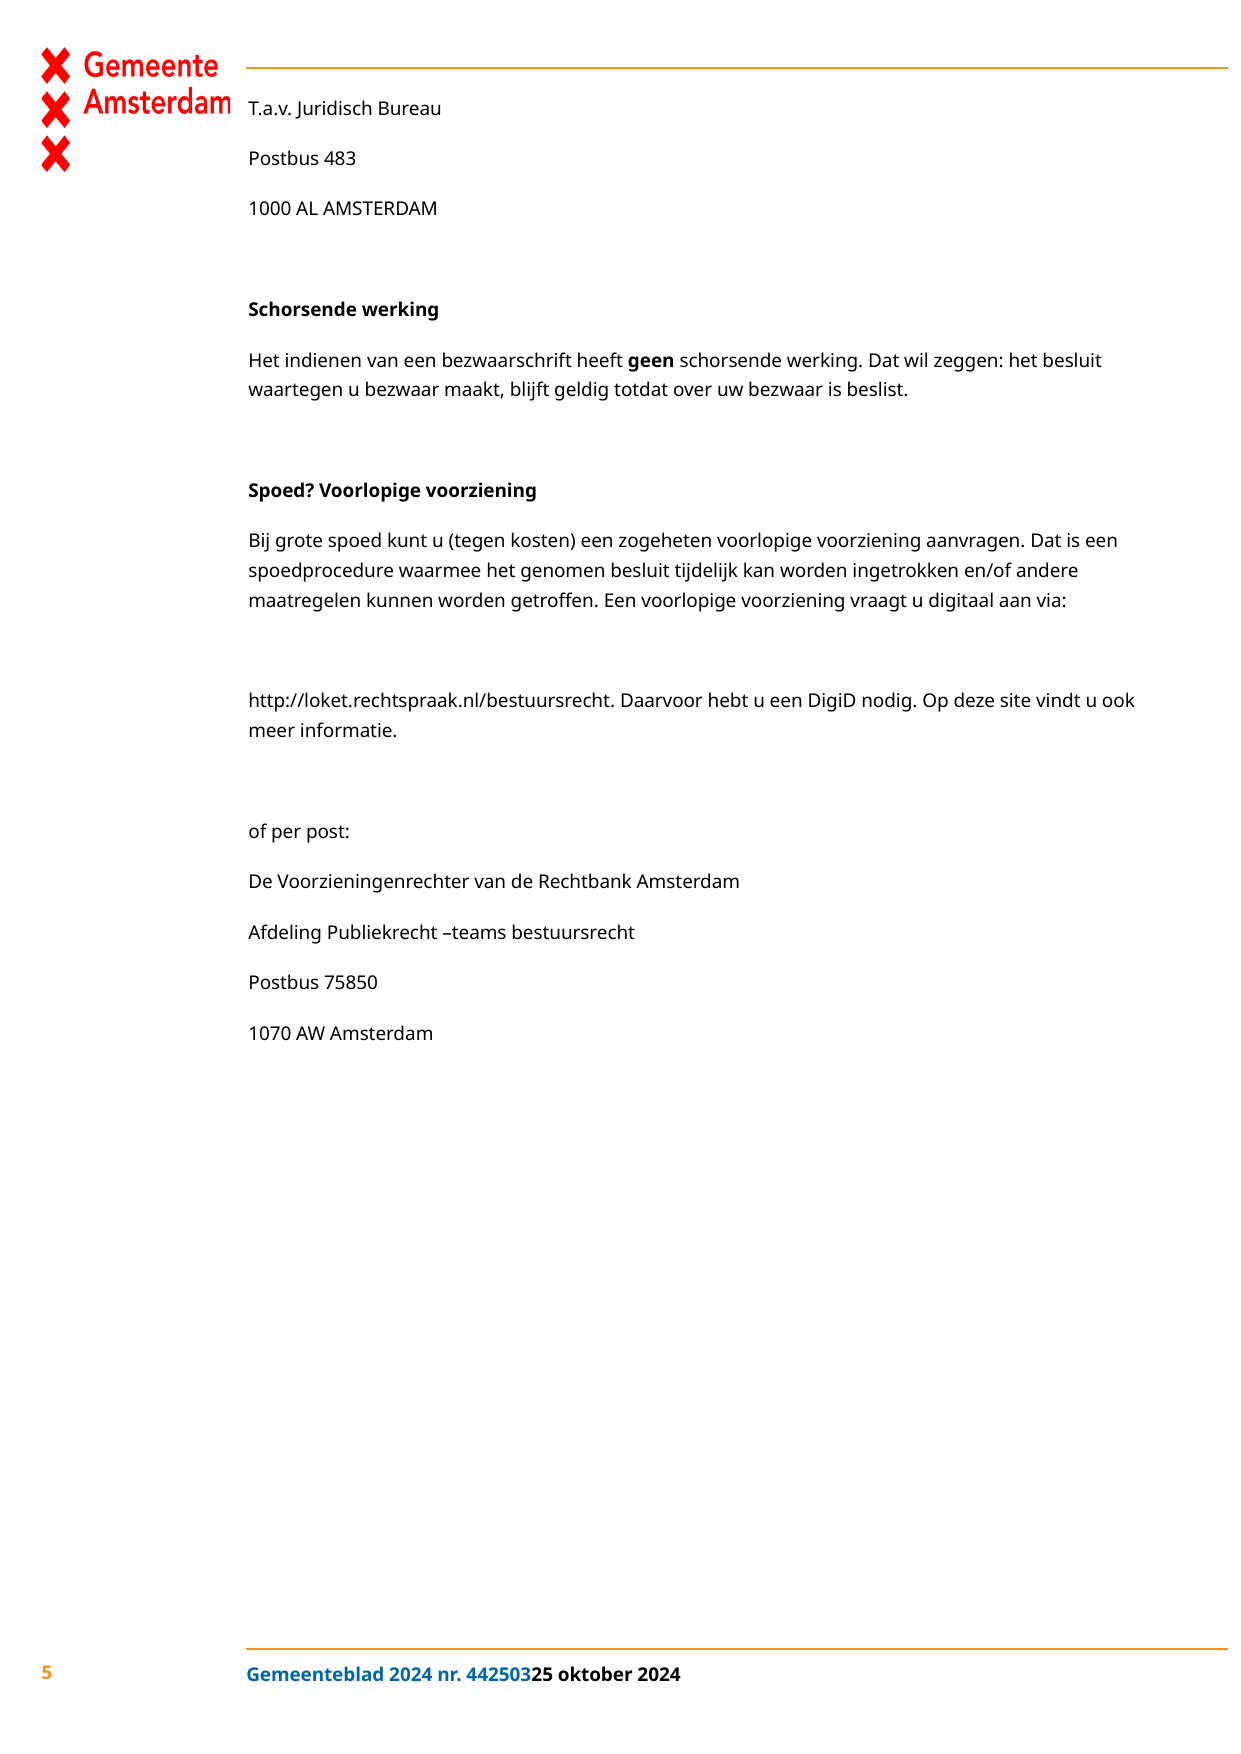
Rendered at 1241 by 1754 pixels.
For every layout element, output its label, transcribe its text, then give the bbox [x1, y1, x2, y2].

text Spoed? Voorlopige voorziening [248, 477, 1152, 503]
text 1070 AW Amsterdam [248, 1020, 1152, 1046]
text Afdeling Publiekrecht –teams bestuursrecht [248, 919, 1152, 945]
text Postbus 483 [248, 145, 1152, 171]
picture [41, 47, 231, 172]
text Schorsende werking [248, 296, 1152, 322]
text Postbus 75850 [248, 969, 1152, 995]
text http://loket.rechtspraak.nl/bestuursrecht. Daarvoor hebt u een DigiD nodig. Op deze site vindt u ook meer informatie. [248, 688, 1152, 743]
text Het indienen van een bezwaarschrift heeft geen schorsende werking. Dat wil zeggen: het besluit waartegen u bezwaar maakt, blijft geldig totdat over uw bezwaar is beslist. [248, 347, 1152, 402]
text T.a.v. Juridisch Bureau [248, 95, 1152, 121]
text Bij grote spoed kunt u (tegen kosten) een zogeheten voorlopige voorziening aanvragen. Dat is een spoedprocedure waarmee het genomen besluit tijdelijk kan worden ingetrokken en/of andere maatregelen kunnen worden getroffen. Een voorlopige voorziening vraagt u digitaal aan via: [248, 528, 1152, 613]
text 1000 AL AMSTERDAM [248, 196, 1152, 221]
text De Voorzieningenrechter van de Rechtbank Amsterdam [248, 868, 1152, 894]
text of per post: [248, 818, 1152, 844]
